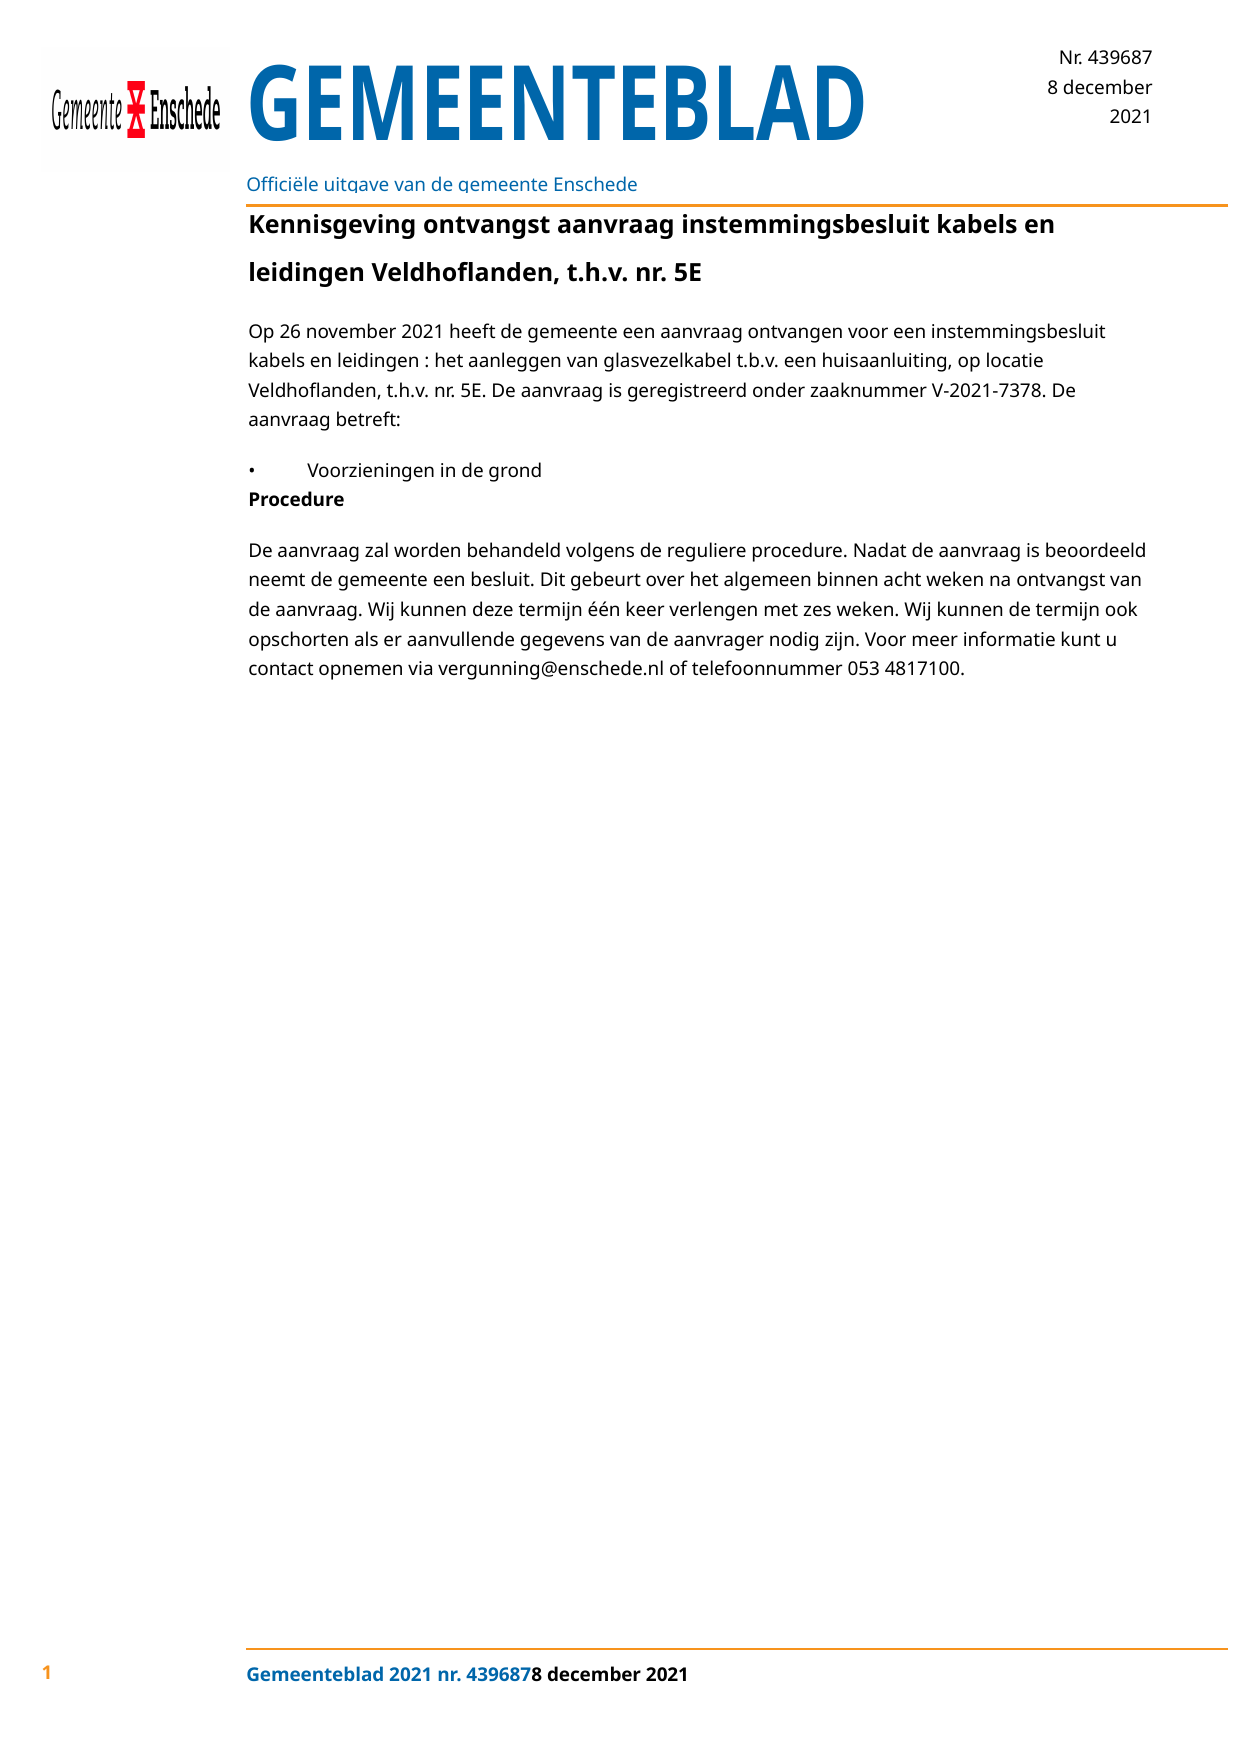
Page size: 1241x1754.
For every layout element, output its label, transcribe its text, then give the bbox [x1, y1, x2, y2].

picture [41, 47, 231, 172]
text Kennisgeving ontvangst aanvraag instemmingsbesluit kabels en leidingen Veldhoflanden, t.h.v. nr. 5E [248, 207, 1152, 288]
text Procedure [248, 487, 1152, 512]
text De aanvraag zal worden behandeld volgens de reguliere procedure. Nadat de aanvraag is beoordeeld neemt de gemeente een besluit. Dit gebeurt over het algemeen binnen acht weken na ontvangst van de aanvraag. Wij kunnen deze termijn één keer verlengen met zes weken. Wij kunnen de termijn ook opschorten als er aanvullende gegevens van de aanvrager nodig zijn. Voor meer informatie kunt u contact opnemen via vergunning@enschede.nl of telefoonnummer 053 4817100. [248, 537, 1152, 681]
text Op 26 november 2021 heeft de gemeente een aanvraag ontvangen voor een instemmingsbesluit kabels en leidingen : het aanleggen van glasvezelkabel t.b.v. een huisaanluiting, op locatie Veldhoflanden, t.h.v. nr. 5E. De aanvraag is geregistreerd onder zaaknummer V-2021-7378. De aanvraag betreft: [248, 318, 1152, 432]
list Voorzieningen in de grond [248, 457, 1152, 483]
